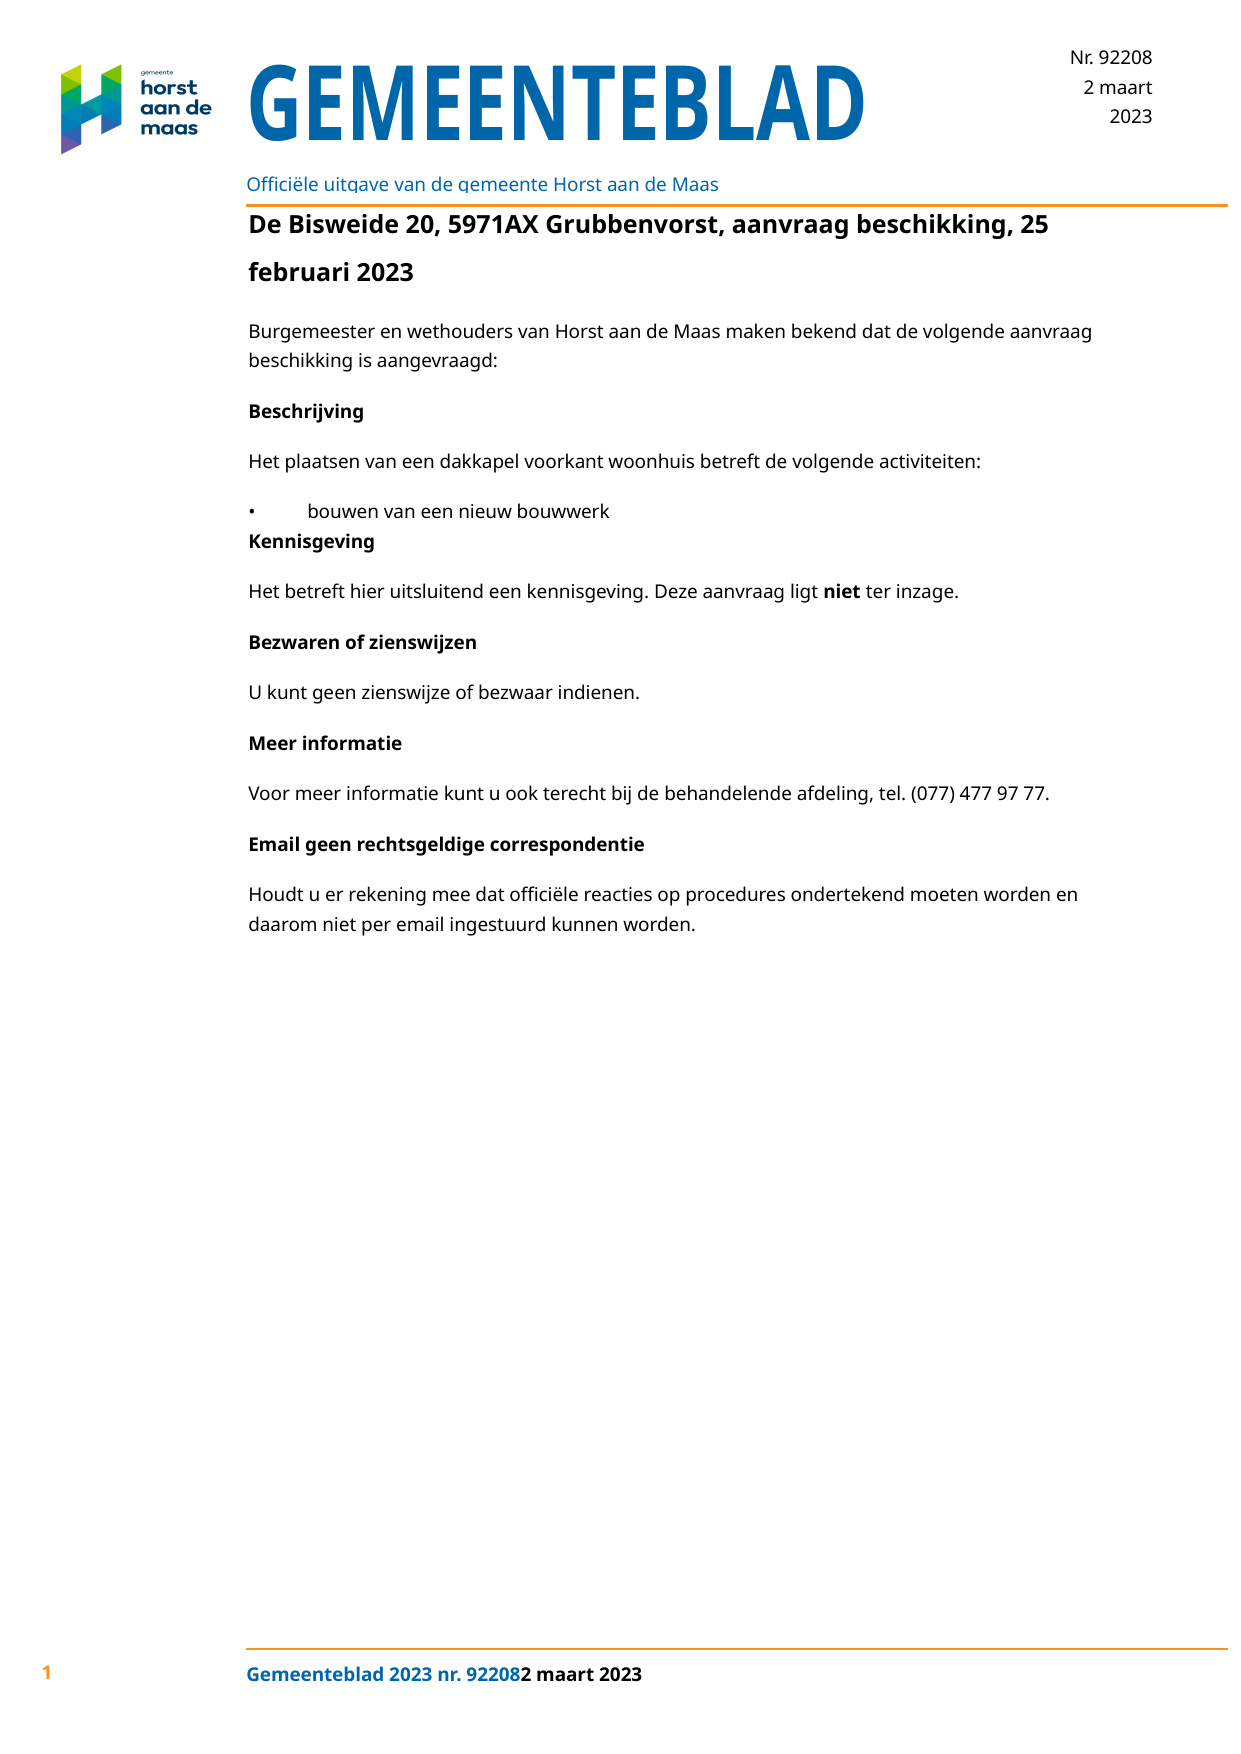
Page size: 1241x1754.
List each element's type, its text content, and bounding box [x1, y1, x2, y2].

text Het plaatsen van een dakkapel voorkant woonhuis betreft de volgende activiteiten: [248, 448, 1152, 474]
text Voor meer informatie kunt u ook terecht bij de behandelende afdeling, tel. (077) 477 97 77. [248, 780, 1152, 806]
list bouwen van een nieuw bouwwerk [248, 499, 1152, 524]
text Bezwaren of zienswijzen [248, 629, 1152, 655]
picture [41, 47, 231, 172]
text Burgemeester en wethouders van Horst aan de Maas maken bekend dat de volgende aanvraag beschikking is aangevraagd: [248, 318, 1152, 373]
text U kunt geen zienswijze of bezwaar indienen. [248, 679, 1152, 705]
text De Bisweide 20, 5971AX Grubbenvorst, aanvraag beschikking, 25 februari 2023 [248, 207, 1152, 288]
text Email geen rechtsgeldige correspondentie [248, 831, 1152, 857]
text Kennisgeving [248, 528, 1152, 554]
text Houdt u er rekening mee dat officiële reacties op procedures ondertekend moeten worden en daarom niet per email ingestuurd kunnen worden. [248, 881, 1152, 937]
text Meer informatie [248, 730, 1152, 756]
text Het betreft hier uitsluitend een kennisgeving. Deze aanvraag ligt niet ter inzage. [248, 579, 1152, 604]
text Beschrijving [248, 398, 1152, 424]
